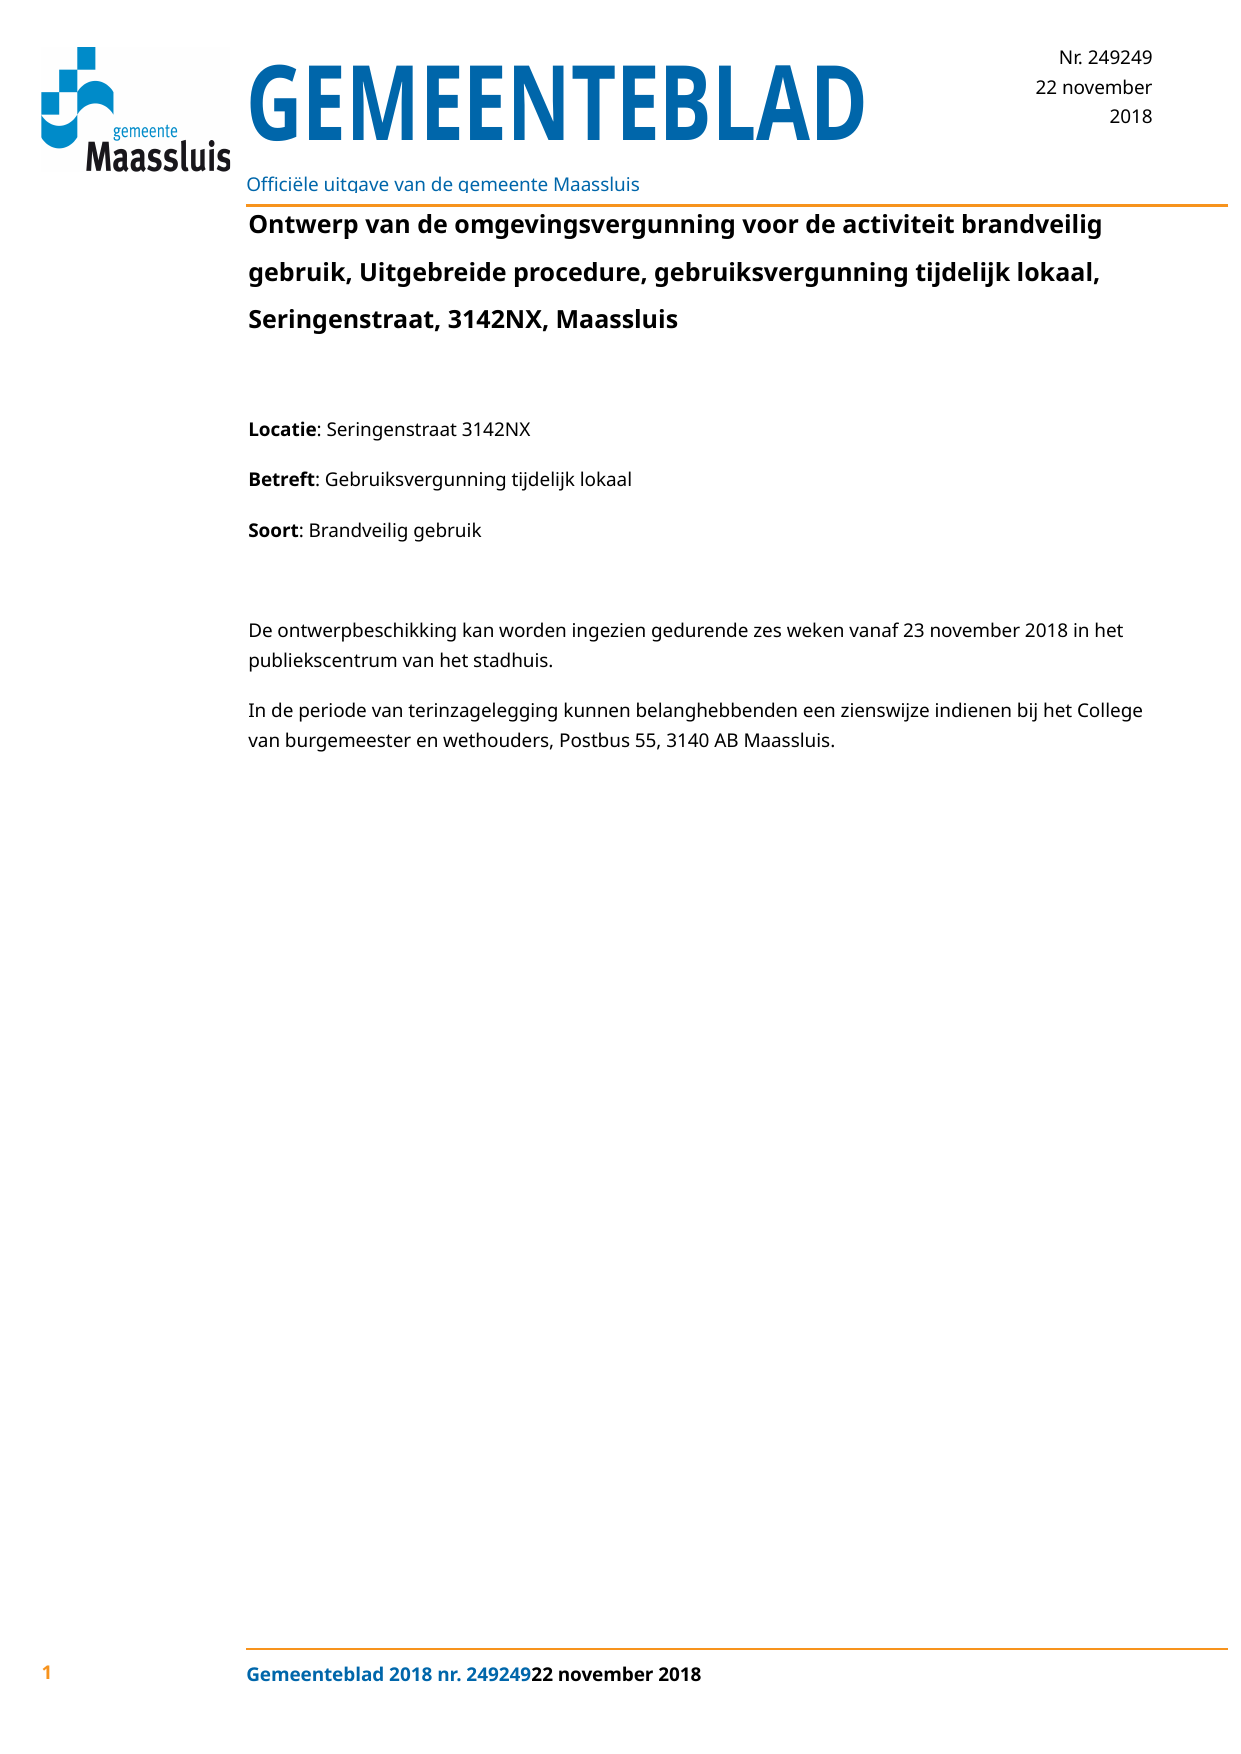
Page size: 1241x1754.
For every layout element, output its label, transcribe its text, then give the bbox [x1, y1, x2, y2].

text Ontwerp van de omgevingsvergunning voor de activiteit brandveilig gebruik, Uitgebreide procedure, gebruiksvergunning tijdelijk lokaal, Seringenstraat, 3142NX, Maassluis [248, 207, 1152, 336]
picture [41, 47, 77, 92]
text Betreft: Gebruiksvergunning tijdelijk lokaal [248, 466, 1152, 492]
text Soort: Brandveilig gebruik [248, 517, 1152, 542]
text De ontwerpbeschikking kan worden ingezien gedurende zes weken vanaf 23 november 2018 in het publiekscentrum van het stadhuis. [248, 618, 1152, 673]
text Locatie: Seringenstraat 3142NX [248, 416, 1152, 442]
picture [41, 47, 231, 172]
text In de periode van terinzagelegging kunnen belanghebbenden een zienswijze indienen bij het College van burgemeester en wethouders, Postbus 55, 3140 AB Maassluis. [248, 698, 1152, 753]
